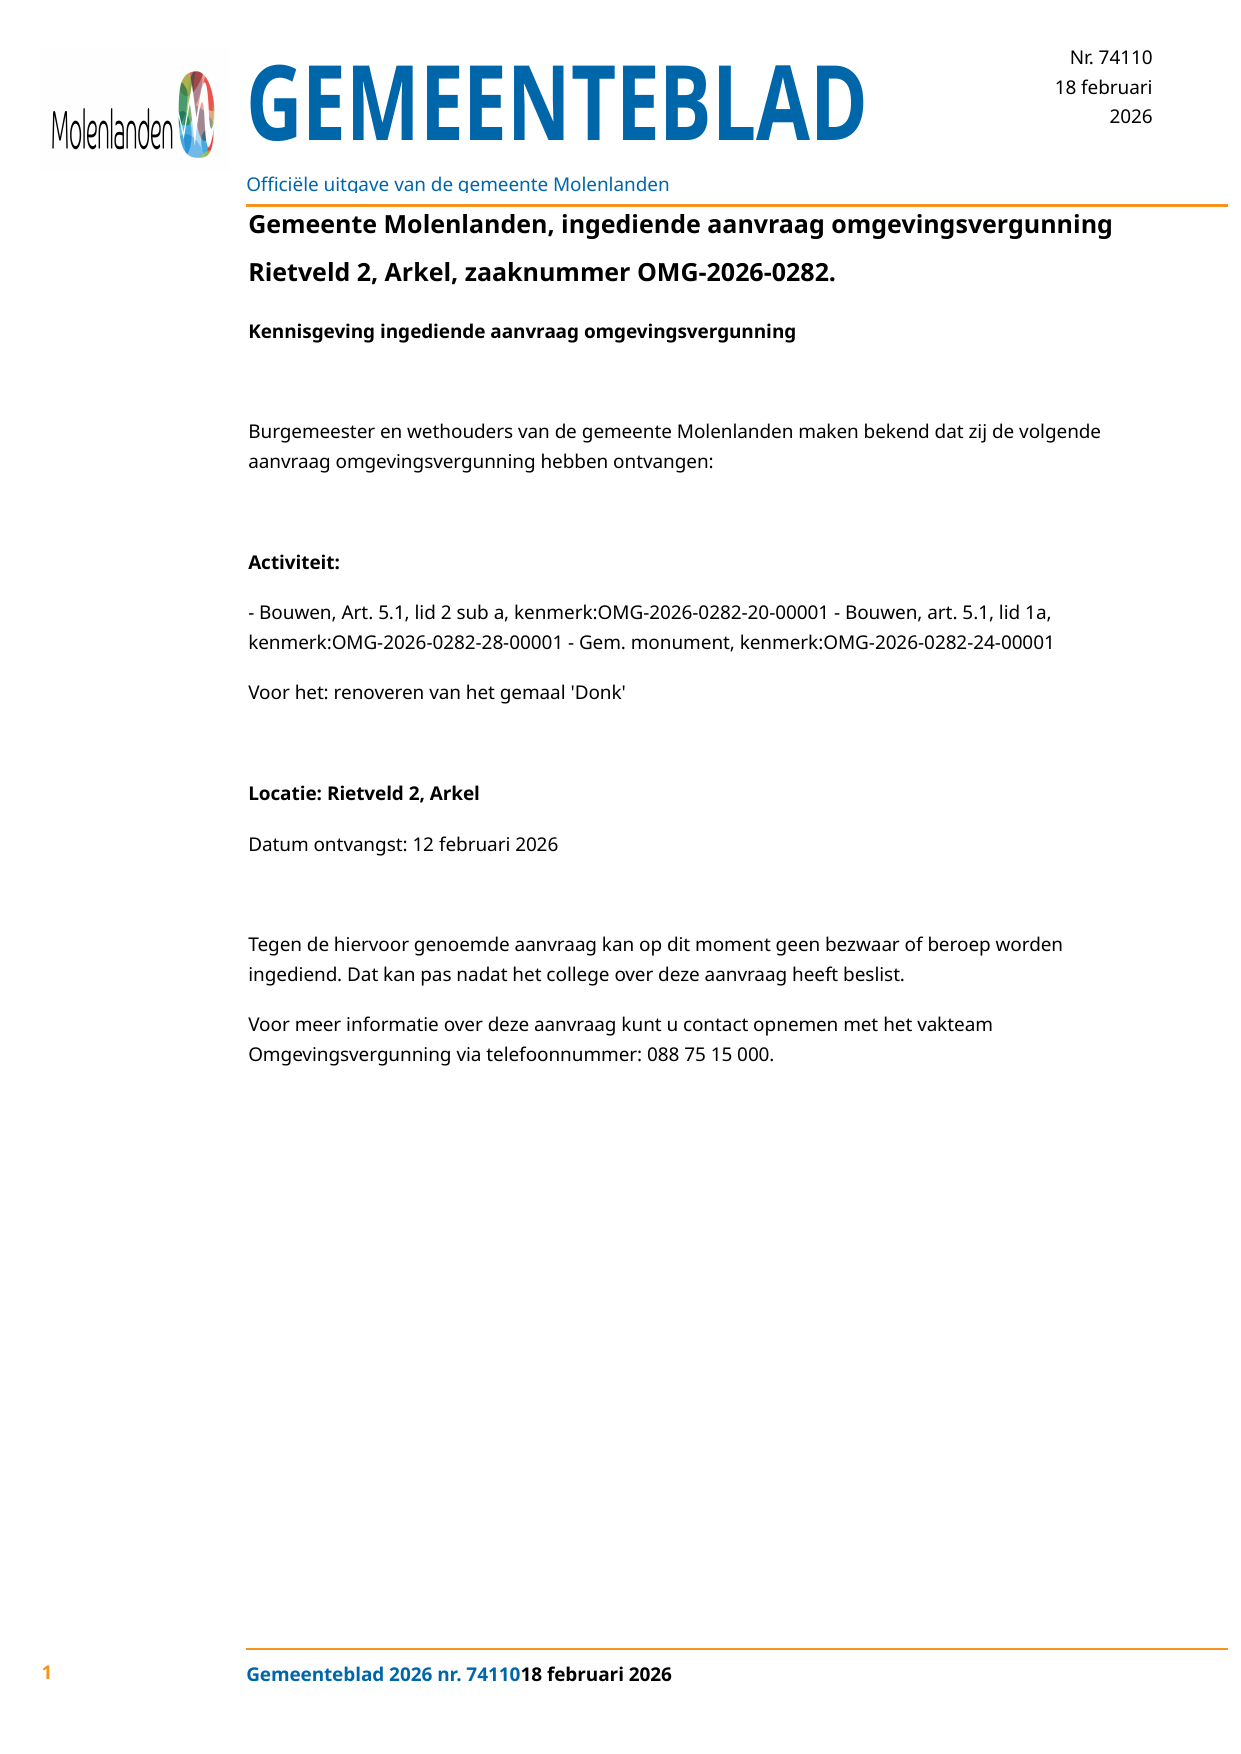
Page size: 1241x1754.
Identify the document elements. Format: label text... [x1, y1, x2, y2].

text Voor het: renoveren van het gemaal 'Donk' [248, 679, 1152, 705]
text Kennisgeving ingediende aanvraag omgevingsvergunning [248, 318, 1152, 344]
text Locatie: Rietveld 2, Arkel [248, 780, 1152, 806]
text Burgemeester en wethouders van de gemeente Molenlanden maken bekend dat zij de volgende aanvraag omgevingsvergunning hebben ontvangen: [248, 419, 1152, 474]
text Datum ontvangst: 12 februari 2026 [248, 831, 1152, 857]
text Voor meer informatie over deze aanvraag kunt u contact opnemen met het vakteam Omgevingsvergunning via telefoonnummer: 088 75 15 000. [248, 1012, 1152, 1067]
text - Bouwen, Art. 5.1, lid 2 sub a, kenmerk:OMG-2026-0282-20-00001 - Bouwen, art. 5.1, lid 1a, kenmerk:OMG-2026-0282-28-00001 - Gem. monument, kenmerk:OMG-2026-0282-24-00001 [248, 599, 1152, 655]
text Tegen de hiervoor genoemde aanvraag kan op dit moment geen bezwaar of beroep worden ingediend. Dat kan pas nadat het college over deze aanvraag heeft beslist. [248, 932, 1152, 987]
text Gemeente Molenlanden, ingediende aanvraag omgevingsvergunning Rietveld 2, Arkel, zaaknummer OMG-2026-0282. [248, 207, 1152, 288]
text Activiteit: [248, 549, 1152, 575]
picture [41, 47, 231, 172]
